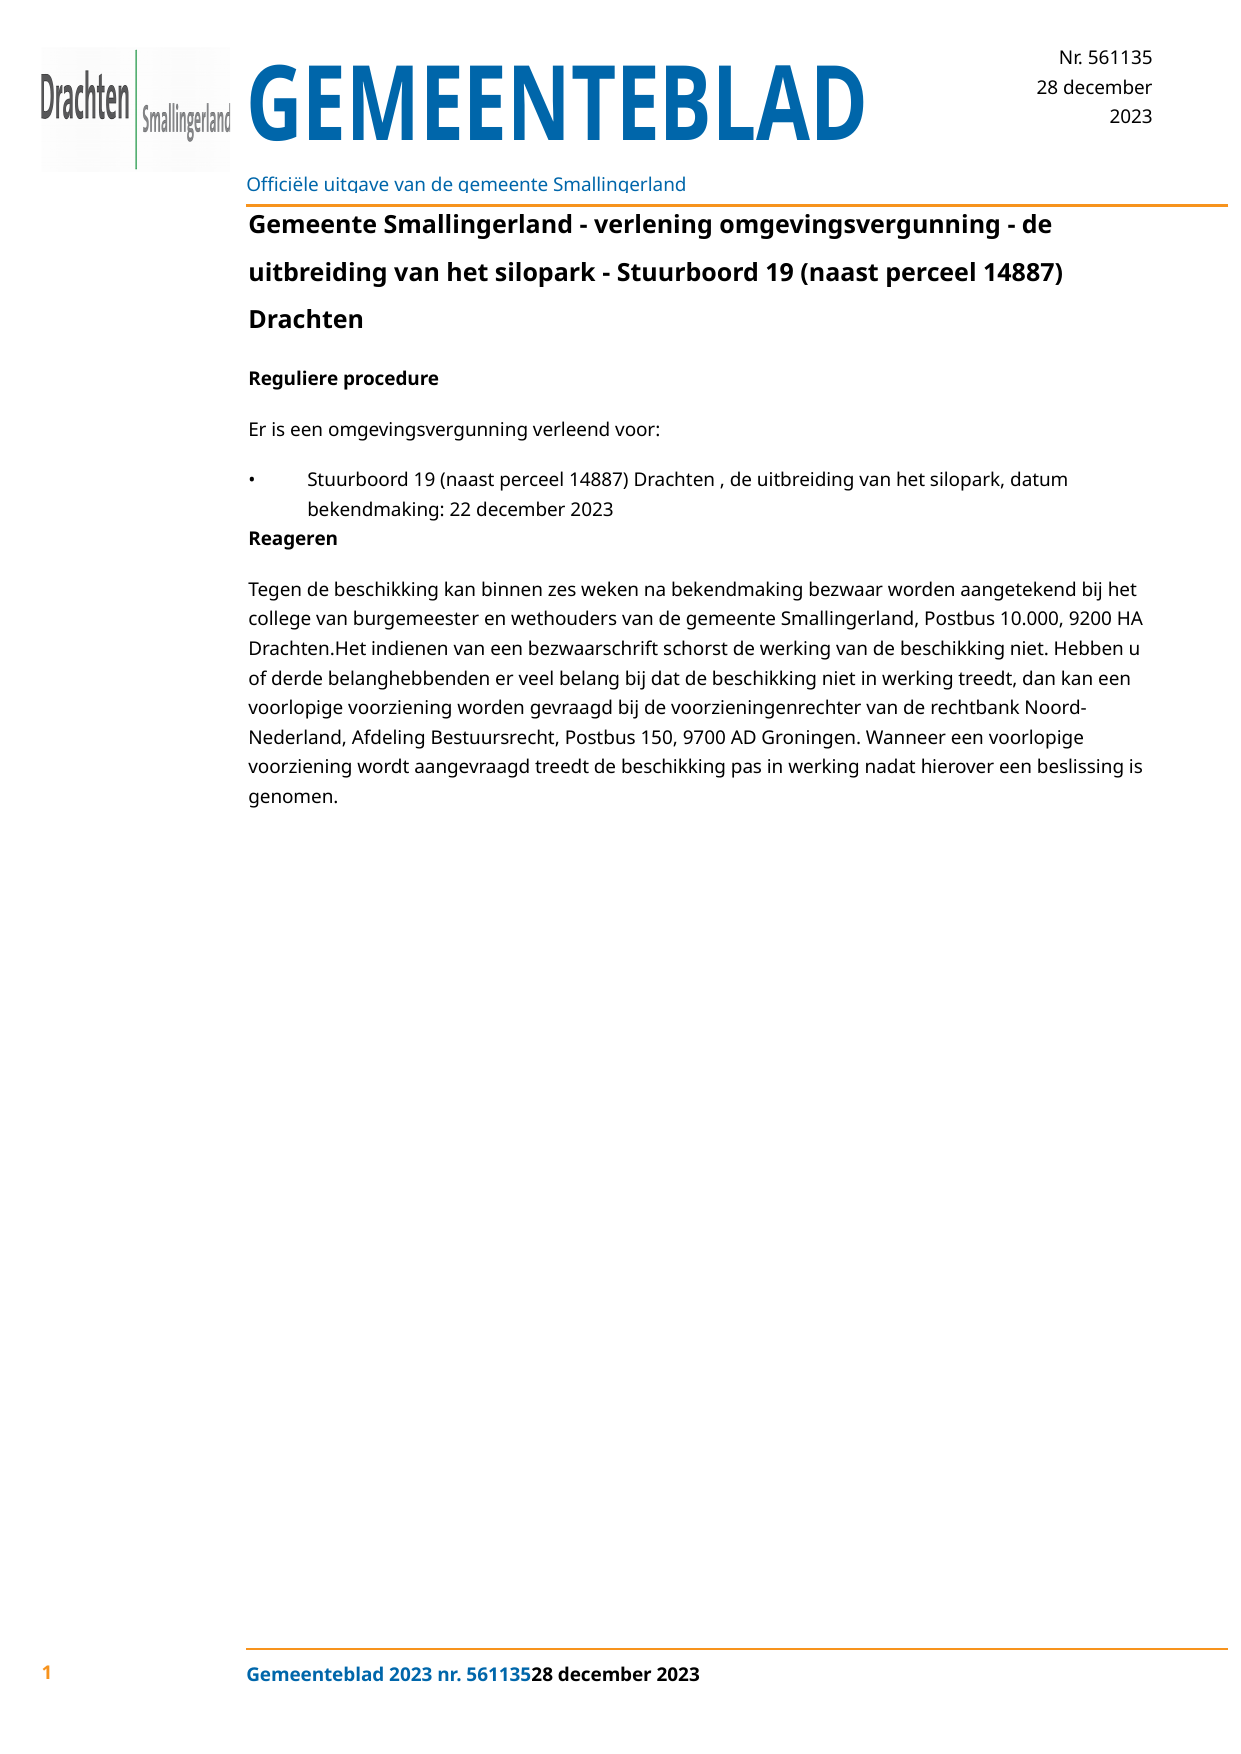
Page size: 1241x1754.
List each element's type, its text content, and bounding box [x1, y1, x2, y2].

text Tegen de beschikking kan binnen zes weken na bekendmaking bezwaar worden aangetekend bij het college van burgemeester en wethouders van de gemeente Smallingerland, Postbus 10.000, 9200 HA Drachten.Het indienen van een bezwaarschrift schorst de werking van de beschikking niet. Hebben u of derde belanghebbenden er veel belang bij dat de beschikking niet in werking treedt, dan kan een voorlopige voorziening worden gevraagd bij de voorzieningenrechter van de rechtbank Noord-Nederland, Afdeling Bestuursrecht, Postbus 150, 9700 AD Groningen. Wanneer een voorlopige voorziening wordt aangevraagd treedt de beschikking pas in werking nadat hierover een beslissing is genomen. [248, 576, 1152, 809]
text Reageren [248, 526, 1152, 551]
picture [41, 47, 231, 172]
text Er is een omgevingsvergunning verleend voor: [248, 416, 1152, 442]
list Stuurboord 19 (naast perceel 14887) Drachten , de uitbreiding van het silopark, datum bekendmaking: 22 december 2023 [248, 466, 1152, 522]
text Reguliere procedure [248, 366, 1152, 391]
text Gemeente Smallingerland - verlening omgevingsvergunning - de uitbreiding van het silopark - Stuurboord 19 (naast perceel 14887) Drachten [248, 207, 1152, 336]
